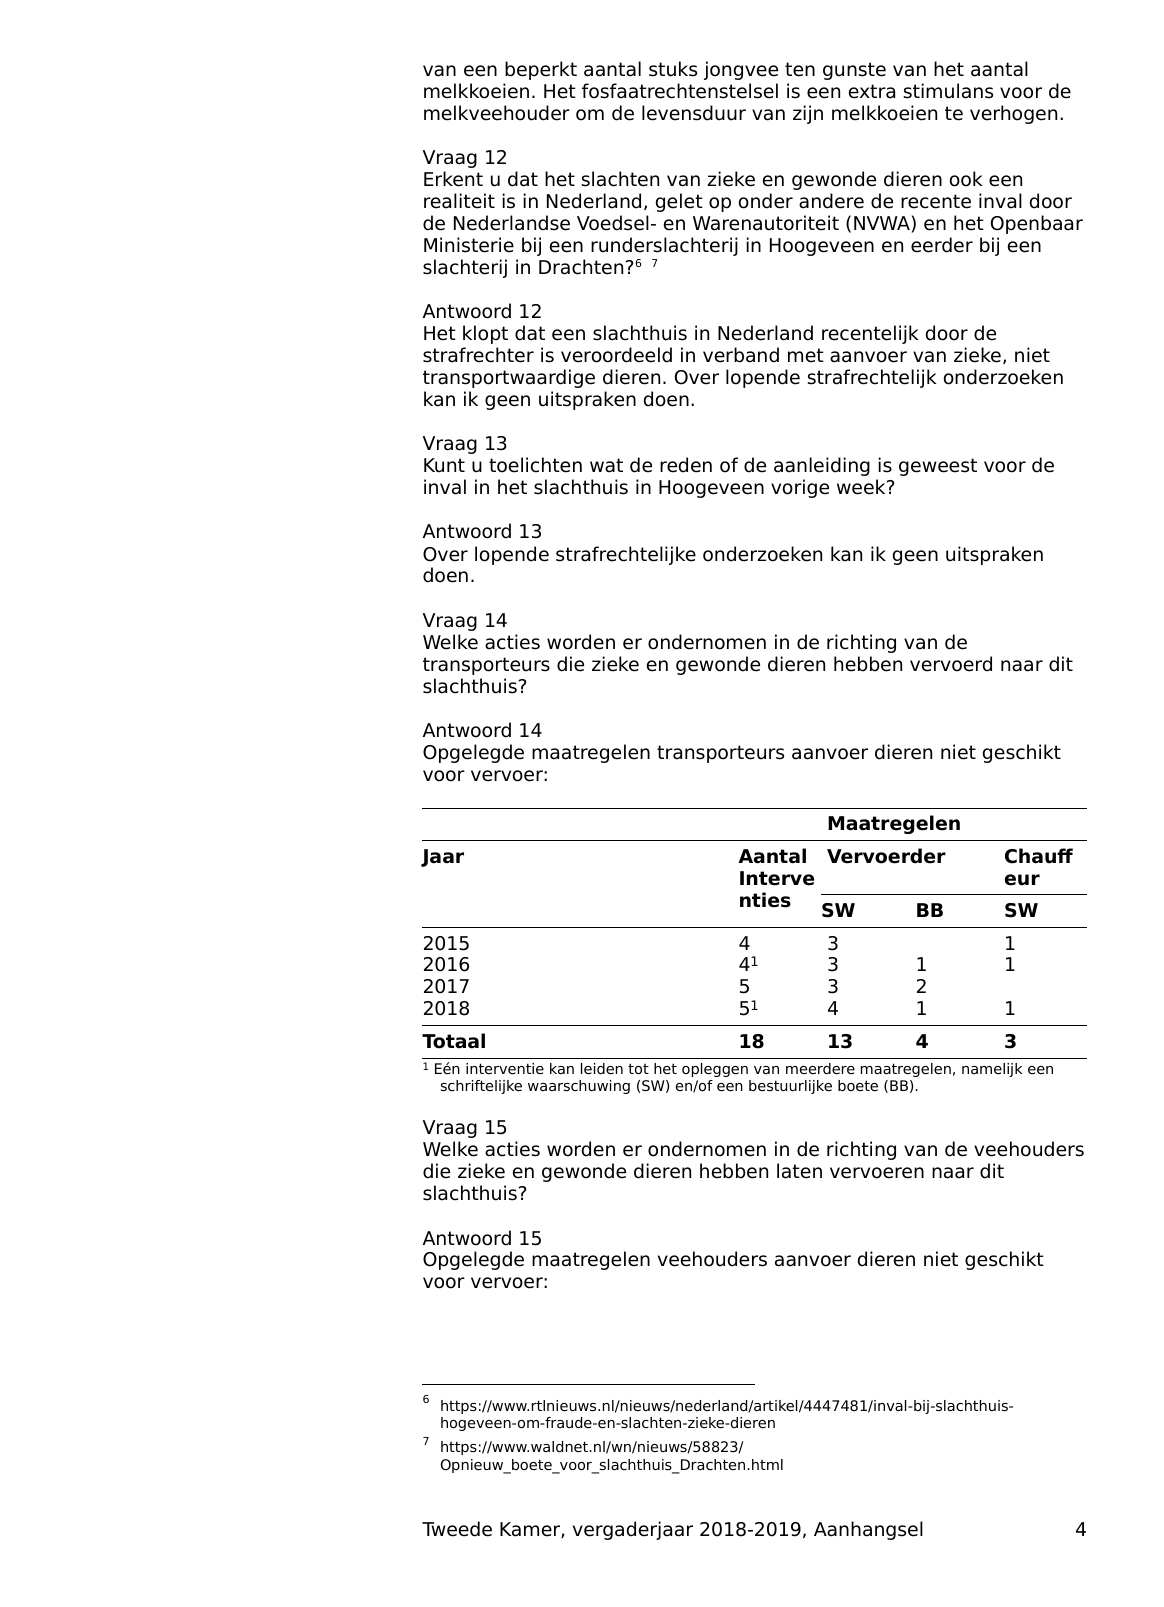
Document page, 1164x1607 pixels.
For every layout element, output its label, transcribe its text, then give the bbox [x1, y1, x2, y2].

table_cell 4 [821, 998, 909, 1025]
table_cell 1 [910, 998, 998, 1025]
text Antwoord 14 [422, 720, 1087, 742]
text Erkent u dat het slachten van zieke en gewonde dieren ook een realiteit is in Nederland, gelet op onder andere de recente inval door de Nederlandse Voedsel- en Warenautoriteit (NVWA) en het Openbaar Ministerie bij een runderslachterij in Hoogeveen en eerder bij een slachterij in Drachten? [422, 169, 1087, 279]
text Opgelegde maatregelen transporteurs aanvoer dieren niet geschikt voor vervoer: [422, 742, 1087, 786]
table_cell 2016 [422, 954, 732, 976]
table_cell BB [910, 895, 998, 927]
text Antwoord 12 [422, 301, 1087, 323]
table_cell Aantal Interventies [732, 841, 821, 927]
text Opgelegde maatregelen veehouders aanvoer dieren niet geschikt voor vervoer: [422, 1249, 1087, 1293]
table_cell 3 [998, 1026, 1087, 1057]
table_header [732, 809, 821, 840]
table_cell [910, 928, 998, 954]
table_cell Jaar [422, 841, 732, 927]
table_cell 41 [732, 954, 821, 976]
table_cell Vervoerder [821, 841, 998, 894]
table_header [422, 809, 732, 840]
table_cell 4 [910, 1026, 998, 1057]
text https://www.rtlnieuws.nl/nieuws/nederland/artikel/4447481/inval-bij-slachthuis-hogeveen-om-fraude-en-slachten-zieke-dieren [422, 1393, 1087, 1432]
text https://www.waldnet.nl/wn/nieuws/58823/Opnieuw_boete_voor_slachthuis_Drachten.html [422, 1435, 1087, 1474]
text van een beperkt aantal stuks jongvee ten gunste van het aantal melkkoeien. Het fosfaatrechtenstelsel is een extra stimulans voor de melkveehouder om de levensduur van zijn melkkoeien te verhogen. [422, 59, 1087, 125]
text Het klopt dat een slachthuis in Nederland recentelijk door de strafrechter is veroordeeld in verband met aanvoer van zieke, niet transportwaardige dieren. Over lopende strafrechtelijk onderzoeken kan ik geen uitspraken doen. [422, 323, 1087, 411]
table_cell 1 Eén interventie kan leiden tot het opleggen van meerdere maatregelen, namelijk een schriftelijke waarschuwing (SW) en/of een bestuurlijke boete (BB). [422, 1059, 1087, 1095]
text Kunt u toelichten wat de reden of de aanleiding is geweest voor de inval in het slachthuis in Hoogeveen vorige week? [422, 455, 1087, 499]
table_cell 1 [998, 954, 1087, 976]
table_cell 2017 [422, 976, 732, 998]
text Vraag 14 [422, 609, 1087, 632]
table_cell SW [998, 895, 1087, 927]
table_cell 13 [821, 1026, 909, 1057]
table_cell 1 [998, 928, 1087, 954]
table_cell 2018 [422, 998, 732, 1025]
text Antwoord 15 [422, 1227, 1087, 1249]
table_cell 5 [732, 976, 821, 998]
table_cell 3 [821, 928, 909, 954]
table_cell 2 [910, 976, 998, 998]
table_header Maatregelen [821, 809, 1087, 840]
table_cell 18 [732, 1026, 821, 1057]
table_cell 3 [821, 954, 909, 976]
text Over lopende strafrechtelijke onderzoeken kan ik geen uitspraken doen. [422, 543, 1087, 587]
text Vraag 12 [422, 147, 1087, 169]
table_cell SW [821, 895, 909, 927]
table_cell Chauffeur [998, 841, 1087, 894]
table_cell Totaal [422, 1026, 732, 1057]
table_cell 1 [910, 954, 998, 976]
table_cell 4 [732, 928, 821, 954]
table_cell [998, 976, 1087, 998]
table_cell 3 [821, 976, 909, 998]
table_cell 1 [998, 998, 1087, 1025]
text Antwoord 13 [422, 521, 1087, 543]
text Welke acties worden er ondernomen in de richting van de veehouders die zieke en gewonde dieren hebben laten vervoeren naar dit slachthuis? [422, 1139, 1087, 1205]
table_cell 2015 [422, 928, 732, 954]
text Vraag 15 [422, 1117, 1087, 1139]
text Vraag 13 [422, 433, 1087, 455]
table_cell 51 [732, 998, 821, 1025]
text Welke acties worden er ondernomen in de richting van de transporteurs die zieke en gewonde dieren hebben vervoerd naar dit slachthuis? [422, 632, 1087, 697]
